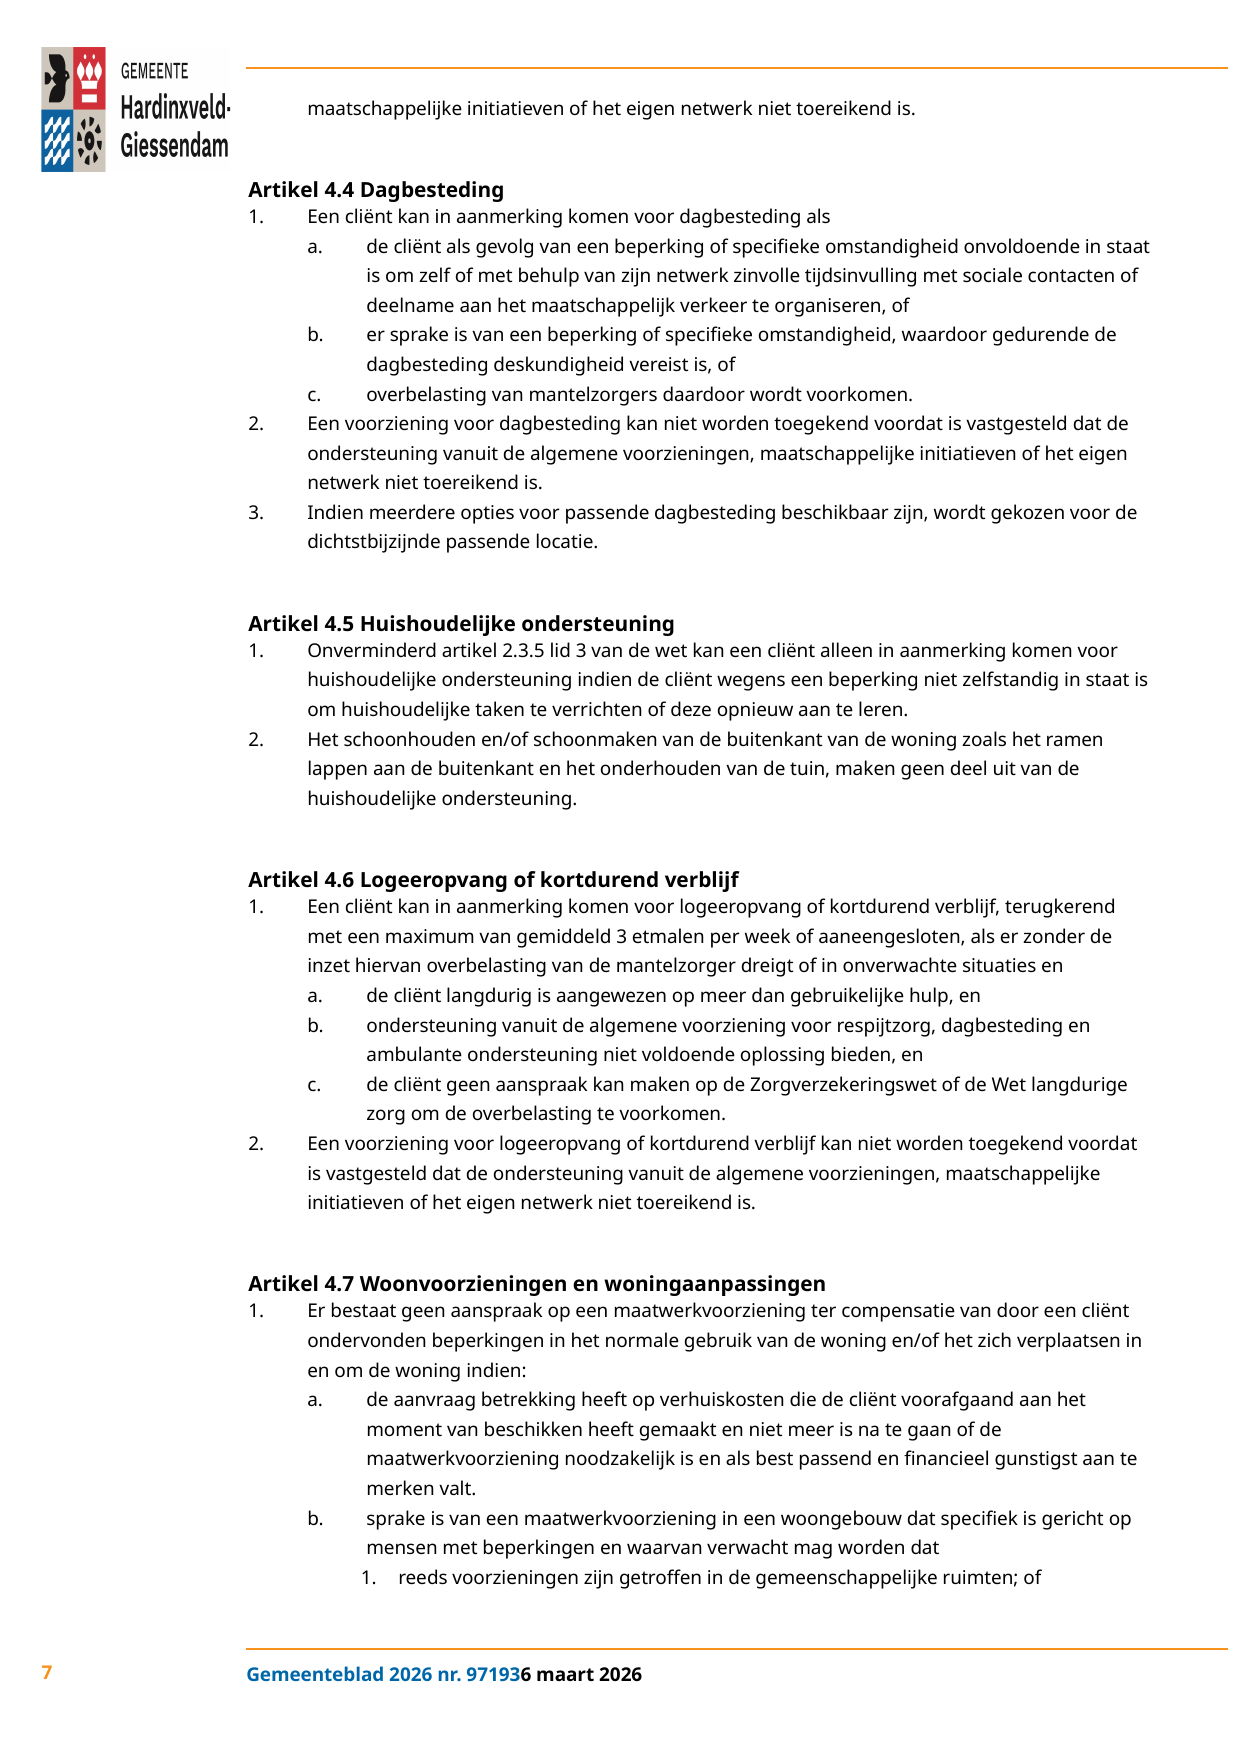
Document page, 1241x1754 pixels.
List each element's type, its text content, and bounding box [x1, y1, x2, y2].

list Een voorziening voor dagbesteding kan niet worden toegekend voordat is vastgesteld dat de ondersteuning vanuit de algemene voorzieningen, maatschappelijke initiatieven of het eigen netwerk niet toereikend is. [248, 410, 1152, 495]
list de cliënt geen aanspraak kan maken op de Zorgverzekeringswet of de Wet langdurige zorg om de overbelasting te voorkomen. [307, 1071, 1152, 1126]
list de aanvraag betrekking heeft op verhuiskosten die de cliënt voorafgaand aan het moment van beschikken heeft gemaakt en niet meer is na te gaan of de maatwerkvoorziening noodzakelijk is en als best passend en financieel gunstigst aan te merken valt. [307, 1386, 1152, 1501]
list Een cliënt kan in aanmerking komen voor dagbesteding als [248, 203, 1152, 229]
list reeds voorzieningen zijn getroffen in de gemeenschappelijke ruimten; of [361, 1564, 1152, 1590]
list Een voorziening voor logeeropvang of kortdurend verblijf kan niet worden toegekend voordat is vastgesteld dat de ondersteuning vanuit de algemene voorzieningen, maatschappelijke initiatieven of het eigen netwerk niet toereikend is. [248, 1130, 1152, 1215]
text Artikel 4.4 Dagbesteding [248, 175, 1152, 203]
list Een cliënt kan in aanmerking komen voor logeeropvang of kortdurend verblijf, terugkerend met een maximum van gemiddeld 3 etmalen per week of aaneengesloten, als er zonder de inzet hiervan overbelasting van de mantelzorger dreigt of in onverwachte situaties en [248, 893, 1152, 978]
list overbelasting van mantelzorgers daardoor wordt voorkomen. [307, 381, 1152, 406]
list sprake is van een maatwerkvoorziening in een woongebouw dat specifiek is gericht op mensen met beperkingen en waarvan verwacht mag worden dat [307, 1505, 1152, 1560]
list Indien meerdere opties voor passende dagbesteding beschikbaar zijn, wordt gekozen voor de dichtstbijzijnde passende locatie. [248, 499, 1152, 554]
text Artikel 4.6 Logeeropvang of kortdurend verblijf [248, 865, 1152, 893]
picture [41, 47, 231, 172]
list ondersteuning vanuit de algemene voorziening voor respijtzorg, dagbesteding en ambulante ondersteuning niet voldoende oplossing bieden, en [307, 1012, 1152, 1067]
list Het schoonhouden en/of schoonmaken van de buitenkant van de woning zoals het ramen lappen aan de buitenkant en het onderhouden van de tuin, maken geen deel uit van de huishoudelijke ondersteuning. [248, 726, 1152, 811]
text Artikel 4.5 Huishoudelijke ondersteuning [248, 609, 1152, 637]
list Onverminderd artikel 2.3.5 lid 3 van de wet kan een cliënt alleen in aanmerking komen voor huishoudelijke ondersteuning indien de cliënt wegens een beperking niet zelfstandig in staat is om huishoudelijke taken te verrichten of deze opnieuw aan te leren. [248, 637, 1152, 722]
list maatschappelijke initiatieven of het eigen netwerk niet toereikend is. [248, 95, 1152, 121]
list er sprake is van een beperking of specifieke omstandigheid, waardoor gedurende de dagbesteding deskundigheid vereist is, of [307, 322, 1152, 377]
list de cliënt als gevolg van een beperking of specifieke omstandigheid onvoldoende in staat is om zelf of met behulp van zijn netwerk zinvolle tijdsinvulling met sociale contacten of deelname aan het maatschappelijk verkeer te organiseren, of [307, 233, 1152, 318]
list Er bestaat geen aanspraak op een maatwerkvoorziening ter compensatie van door een cliënt ondervonden beperkingen in het normale gebruik van de woning en/of het zich verplaatsen in en om de woning indien: [248, 1298, 1152, 1383]
text Artikel 4.7 Woonvoorzieningen en woningaanpassingen [248, 1269, 1152, 1298]
list de cliënt langdurig is aangewezen op meer dan gebruikelijke hulp, en [307, 982, 1152, 1008]
